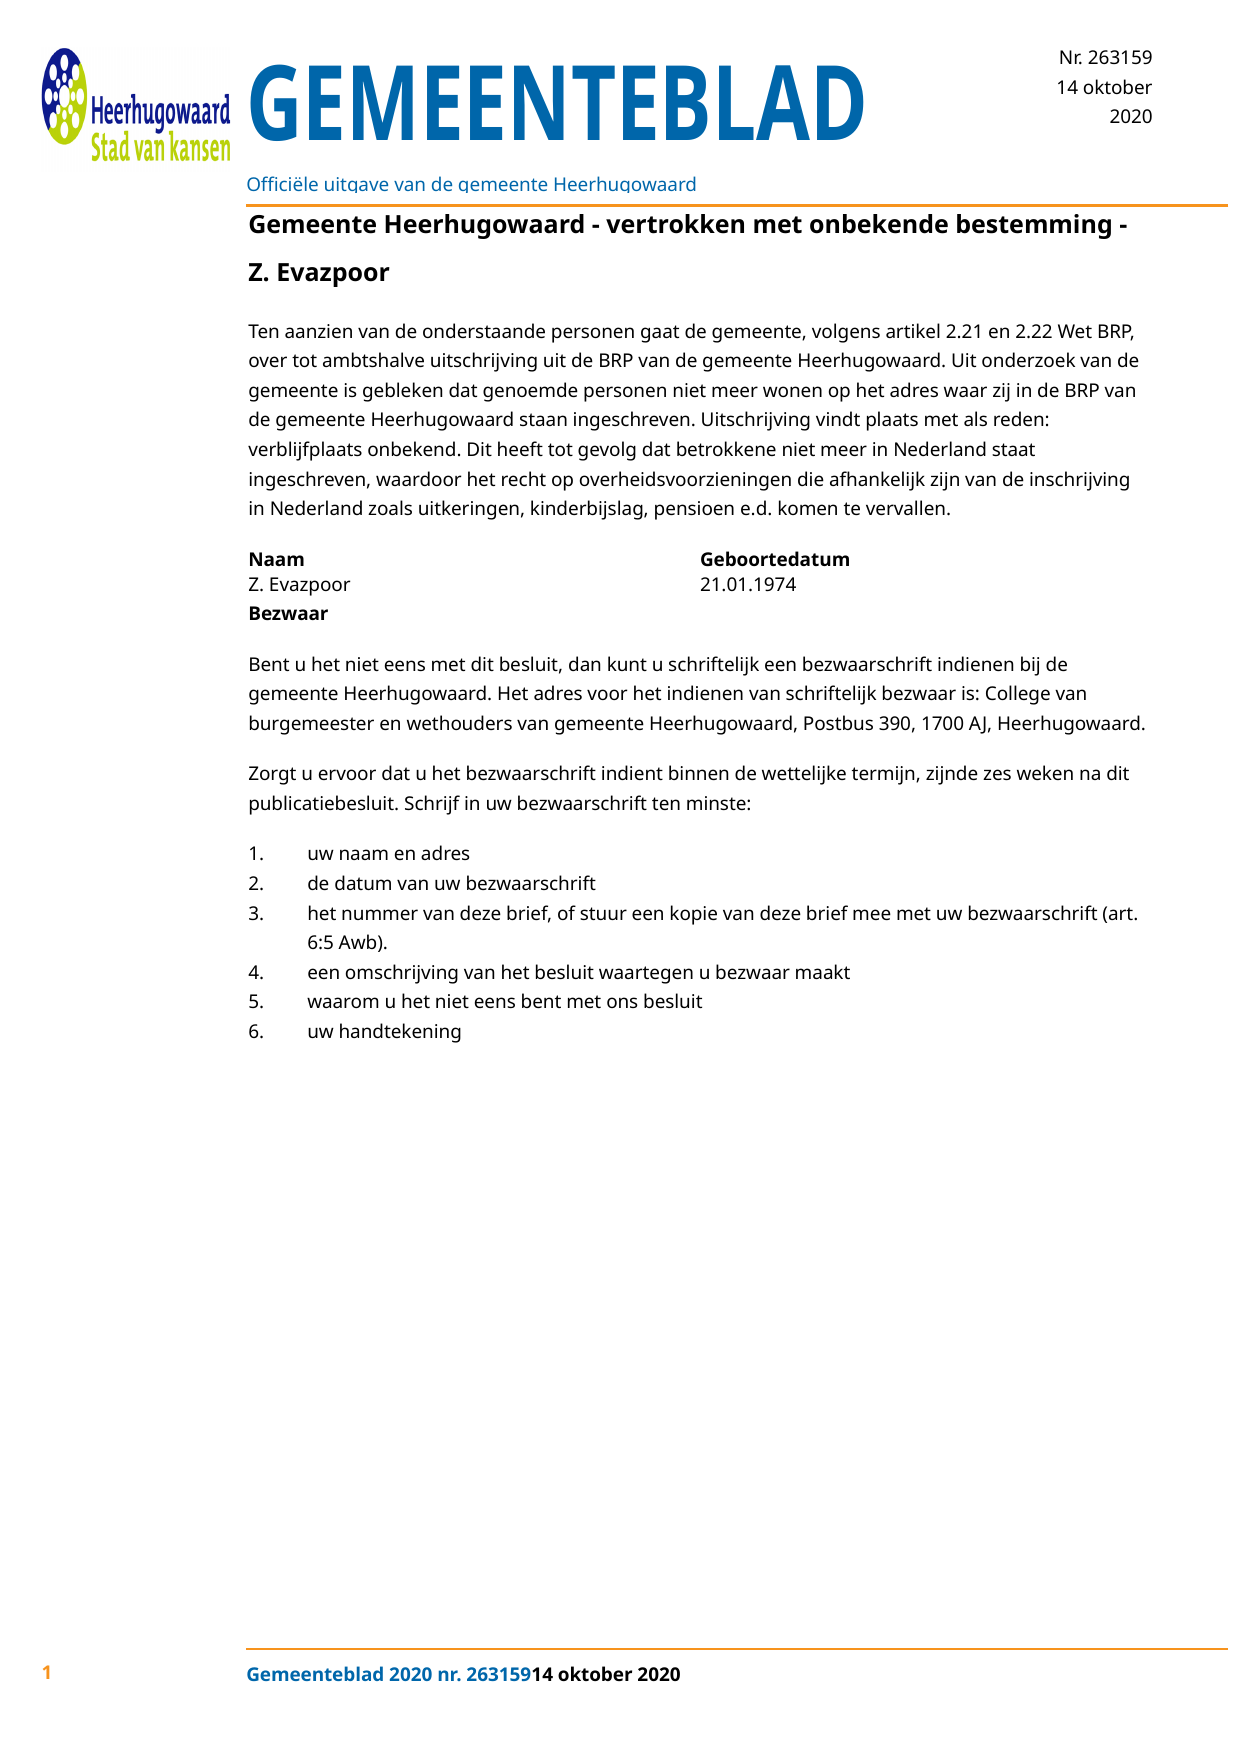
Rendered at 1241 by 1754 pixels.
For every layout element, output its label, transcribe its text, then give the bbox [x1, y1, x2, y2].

table_cell Z. Evazpoor [248, 572, 700, 597]
text Ten aanzien van de onderstaande personen gaat de gemeente, volgens artikel 2.21 en 2.22 Wet BRP, over tot ambtshalve uitschrijving uit de BRP van de gemeente Heerhugowaard. Uit onderzoek van de gemeente is gebleken dat genoemde personen niet meer wonen op het adres waar zij in de BRP van de gemeente Heerhugowaard staan ingeschreven. Uitschrijving vindt plaats met als reden: verblijfplaats onbekend. Dit heeft tot gevolg dat betrokkene niet meer in Nederland staat ingeschreven, waardoor het recht op overheidsvoorzieningen die afhankelijk zijn van de inschrijving in Nederland zoals uitkeringen, kinderbijslag, pensioen e.d. komen te vervallen. [248, 318, 1152, 521]
table_header Geboortedatum [700, 546, 1152, 572]
table_header Naam [248, 546, 700, 572]
list een omschrijving van het besluit waartegen u bezwaar maakt [248, 959, 1152, 985]
text Gemeente Heerhugowaard - vertrokken met onbekende bestemming - Z. Evazpoor [248, 207, 1152, 288]
list waarom u het niet eens bent met ons besluit [248, 988, 1152, 1014]
list uw naam en adres [248, 841, 1152, 866]
text Bezwaar [248, 601, 1152, 626]
picture [41, 47, 231, 172]
text Zorgt u ervoor dat u het bezwaarschrift indient binnen de wettelijke termijn, zijnde zes weken na dit publicatiebesluit. Schrijf in uw bezwaarschrift ten minste: [248, 761, 1152, 816]
text Bent u het niet eens met dit besluit, dan kunt u schriftelijk een bezwaarschrift indienen bij de gemeente Heerhugowaard. Het adres voor het indienen van schriftelijk bezwaar is: College van burgemeester en wethouders van gemeente Heerhugowaard, Postbus 390, 1700 AJ, Heerhugowaard. [248, 651, 1152, 736]
list het nummer van deze brief, of stuur een kopie van deze brief mee met uw bezwaarschrift (art. 6:5 Awb). [248, 900, 1152, 955]
table_cell 21.01.1974 [700, 572, 1152, 597]
list uw handtekening [248, 1018, 1152, 1044]
list de datum van uw bezwaarschrift [248, 870, 1152, 896]
